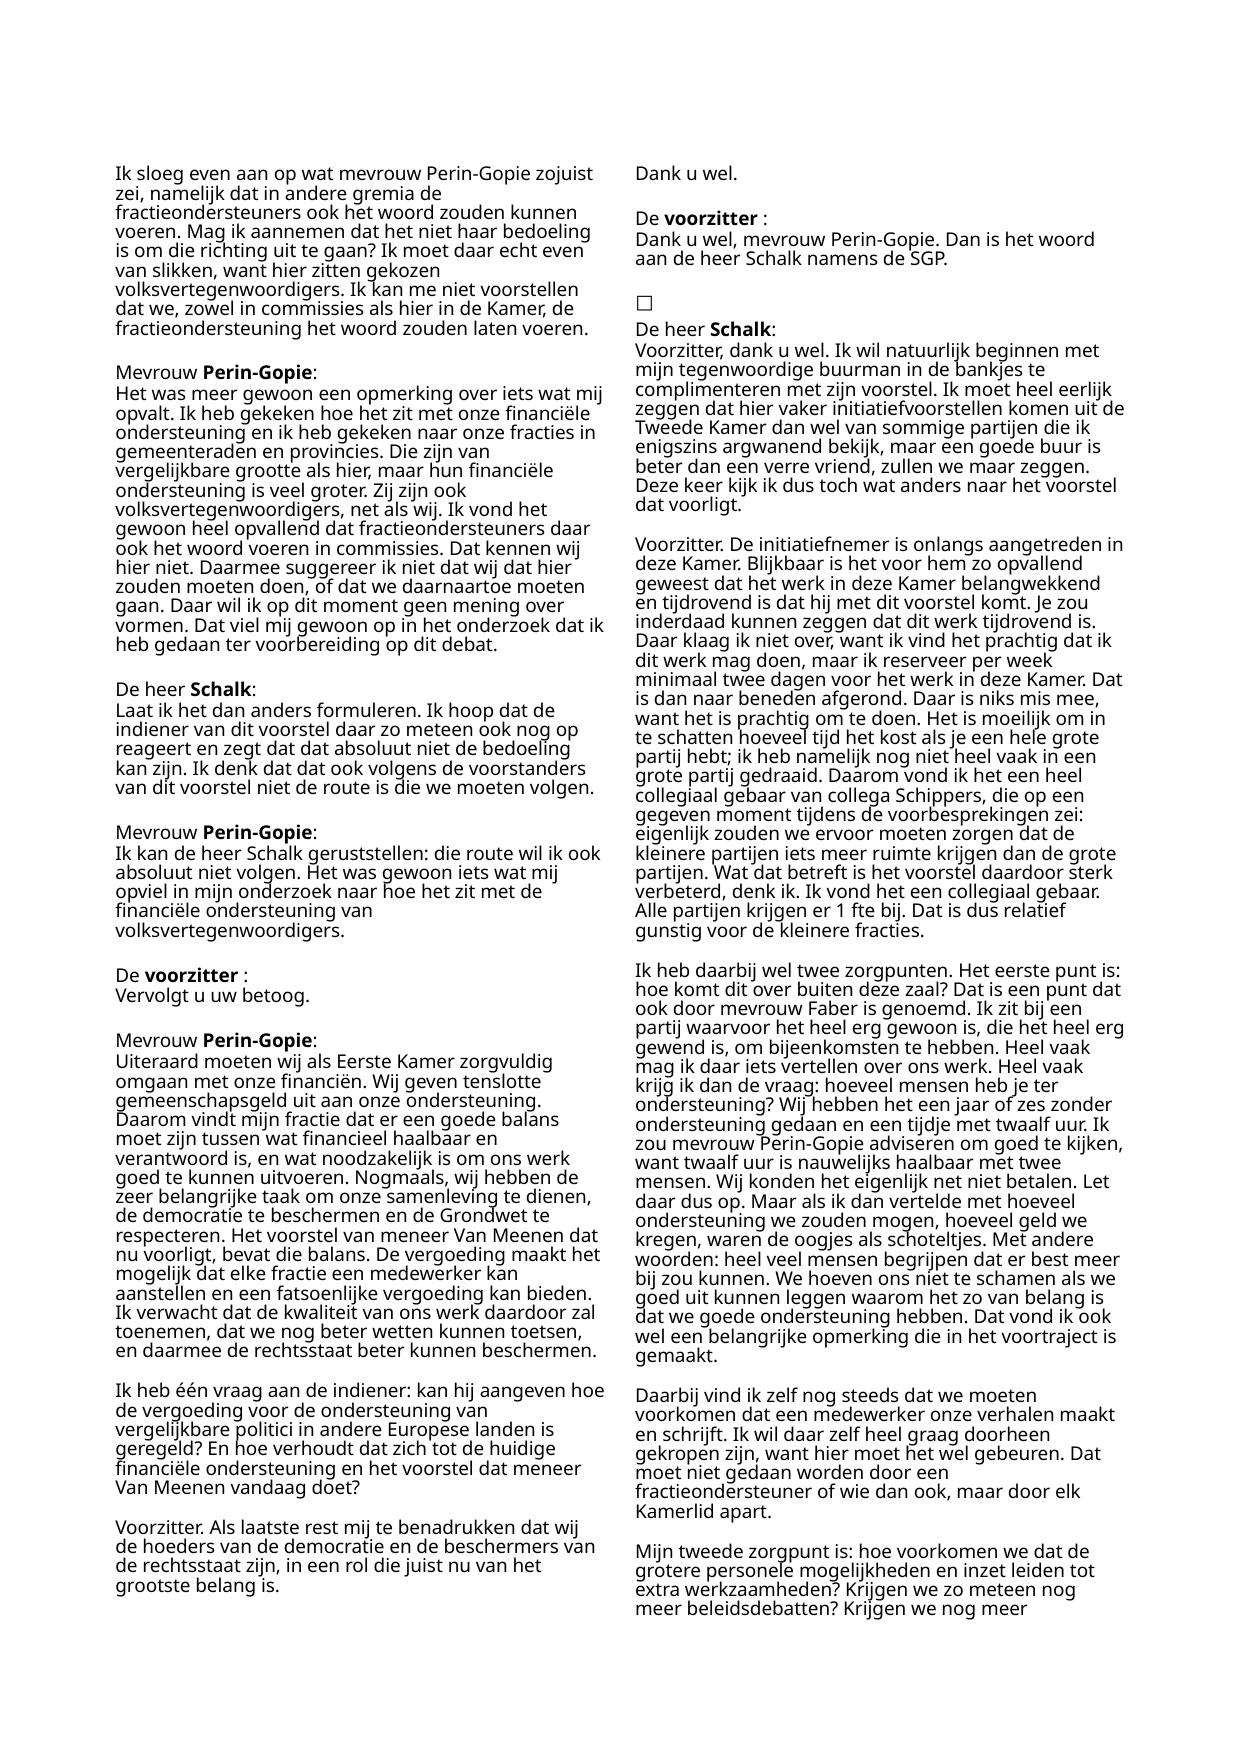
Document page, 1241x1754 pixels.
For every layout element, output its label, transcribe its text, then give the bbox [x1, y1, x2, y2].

text Ik sloeg even aan op wat mevrouw Perin-Gopie zojuist zei, namelijk dat in andere gremia de fractieondersteuners ook het woord zouden kunnen voeren. Mag ik aannemen dat het niet haar bedoeling is om die richting uit te gaan? Ik moet daar echt even van slikken, want hier zitten gekozen volksvertegenwoordigers. Ik kan me niet voorstellen dat we, zowel in commissies als hier in de Kamer, de fractieondersteuning het woord zouden laten voeren. [115, 165, 605, 339]
text Uiteraard moeten wij als Eerste Kamer zorgvuldig omgaan met onze financiën. Wij geven tenslotte gemeenschapsgeld uit aan onze ondersteuning. Daarom vindt mijn fractie dat er een goede balans moet zijn tussen wat financieel haalbaar en verantwoord is, en wat noodzakelijk is om ons werk goed te kunnen uitvoeren. Nogmaals, wij hebben de zeer belangrijke taak om onze samenleving te dienen, de democratie te beschermen en de Grondwet te respecteren. Het voorstel van meneer Van Meenen dat nu voorligt, bevat die balans. De vergoeding maakt het mogelijk dat elke fractie een medewerker kan aanstellen en een fatsoenlijke vergoeding kan bieden. Ik verwacht dat de kwaliteit van ons werk daardoor zal toenemen, dat we nog beter wetten kunnen toetsen, en daarmee de rechtsstaat beter kunnen beschermen. [115, 1053, 605, 1362]
text Mevrouw Perin-Gopie: [115, 1028, 605, 1053]
text Dank u wel. [635, 165, 1125, 184]
text Laat ik het dan anders formuleren. Ik hoop dat de indiener van dit voorstel daar zo meteen ook nog op reageert en zegt dat dat absoluut niet de bedoeling kan zijn. Ik denk dat dat ook volgens de voorstanders van dit voorstel niet de route is die we moeten volgen. [115, 702, 605, 798]
text Ik kan de heer Schalk geruststellen: die route wil ik ook absoluut niet volgen. Het was gewoon iets wat mij opviel in mijn onderzoek naar hoe het zit met de financiële ondersteuning van volksvertegenwoordigers. [115, 844, 605, 941]
text Vervolgt u uw betoog. [115, 987, 605, 1007]
text Mijn tweede zorgpunt is: hoe voorkomen we dat de grotere personele mogelijkheden en inzet leiden tot extra werkzaamheden? Krijgen we zo meteen nog meer beleidsdebatten? Krijgen we nog meer [635, 1543, 1125, 1620]
text Mevrouw Perin-Gopie: [115, 359, 605, 385]
text Daarbij vind ik zelf nog steeds dat we moeten voorkomen dat een medewerker onze verhalen maakt en schrijft. Ik wil daar zelf heel graag doorheen gekropen zijn, want hier moet het wel gebeuren. Dat moet niet gedaan worden door een fractieondersteuner of wie dan ook, maar door elk Kamerlid apart. [635, 1387, 1125, 1522]
text De heer Schalk: [635, 316, 1125, 342]
text De voorzitter : [635, 205, 1125, 231]
text Voorzitter. Als laatste rest mij te benadrukken dat wij de hoeders van de democratie en de beschermers van de rechtsstaat zijn, in een rol die juist nu van het grootste belang is. [115, 1519, 605, 1596]
text ⬜ [635, 291, 1125, 316]
text Het was meer gewoon een opmerking over iets wat mij opvalt. Ik heb gekeken hoe het zit met onze financiële ondersteuning en ik heb gekeken naar onze fracties in gemeenteraden en provincies. Die zijn van vergelijkbare grootte als hier, maar hun financiële ondersteuning is veel groter. Zij zijn ook volksvertegenwoordigers, net als wij. Ik vond het gewoon heel opvallend dat fractieondersteuners daar ook het woord voeren in commissies. Dat kennen wij hier niet. Daarmee suggereer ik niet dat wij dat hier zouden moeten doen, of dat we daarnaartoe moeten gaan. Daar wil ik op dit moment geen mening over vormen. Dat viel mij gewoon op in het onderzoek dat ik heb gedaan ter voorbereiding op dit debat. [115, 385, 605, 655]
text Dank u wel, mevrouw Perin-Gopie. Dan is het woord aan de heer Schalk namens de SGP. [635, 231, 1125, 270]
text Ik heb daarbij wel twee zorgpunten. Het eerste punt is: hoe komt dit over buiten deze zaal? Dat is een punt dat ook door mevrouw Faber is genoemd. Ik zit bij een partij waarvoor het heel erg gewoon is, die het heel erg gewend is, om bijeenkomsten te hebben. Heel vaak mag ik daar iets vertellen over ons werk. Heel vaak krijg ik dan de vraag: hoeveel mensen heb je ter ondersteuning? Wij hebben het een jaar of zes zonder ondersteuning gedaan en een tijdje met twaalf uur. Ik zou mevrouw Perin-Gopie adviseren om goed te kijken, want twaalf uur is nauwelijks haalbaar met twee mensen. Wij konden het eigenlijk net niet betalen. Let daar dus op. Maar als ik dan vertelde met hoeveel ondersteuning we zouden mogen, hoeveel geld we kregen, waren de oogjes als schoteltjes. Met andere woorden: heel veel mensen begrijpen dat er best meer bij zou kunnen. We hoeven ons niet te schamen als we goed uit kunnen leggen waarom het zo van belang is dat we goede ondersteuning hebben. Dat vond ik ook wel een belangrijke opmerking die in het voortraject is gemaakt. [635, 962, 1125, 1366]
text De heer Schalk: [115, 676, 605, 702]
text Ik heb één vraag aan de indiener: kan hij aangeven hoe de vergoeding voor de ondersteuning van vergelijkbare politici in andere Europese landen is geregeld? En hoe verhoudt dat zich tot de huidige financiële ondersteuning en het voorstel dat meneer Van Meenen vandaag doet? [115, 1382, 605, 1498]
text Voorzitter. De initiatiefnemer is onlangs aangetreden in deze Kamer. Blijkbaar is het voor hem zo opvallend geweest dat het werk in deze Kamer belangwekkend en tijdrovend is dat hij met dit voorstel komt. Je zou inderdaad kunnen zeggen dat dit werk tijdrovend is. Daar klaag ik niet over, want ik vind het prachtig dat ik dit werk mag doen, maar ik reserveer per week minimaal twee dagen voor het werk in deze Kamer. Dat is dan naar beneden afgerond. Daar is niks mis mee, want het is prachtig om te doen. Het is moeilijk om in te schatten hoeveel tijd het kost als je een hele grote partij hebt; ik heb namelijk nog niet heel vaak in een grote partij gedraaid. Daarom vond ik het een heel collegiaal gebaar van collega Schippers, die op een gegeven moment tijdens de voorbesprekingen zei: eigenlijk zouden we ervoor moeten zorgen dat de kleinere partijen iets meer ruimte krijgen dan de grote partijen. Wat dat betreft is het voorstel daardoor sterk verbeterd, denk ik. Ik vond het een collegiaal gebaar. Alle partijen krijgen er 1 fte bij. Dat is dus relatief gunstig voor de kleinere fracties. [635, 536, 1125, 941]
text De voorzitter : [115, 962, 605, 987]
text Mevrouw Perin-Gopie: [115, 819, 605, 844]
text Voorzitter, dank u wel. Ik wil natuurlijk beginnen met mijn tegenwoordige buurman in de bankjes te complimenteren met zijn voorstel. Ik moet heel eerlijk zeggen dat hier vaker initiatiefvoorstellen komen uit de Tweede Kamer dan wel van sommige partijen die ik enigszins argwanend bekijk, maar een goede buur is beter dan een verre vriend, zullen we maar zeggen. Deze keer kijk ik dus toch wat anders naar het voorstel dat voorligt. [635, 342, 1125, 515]
